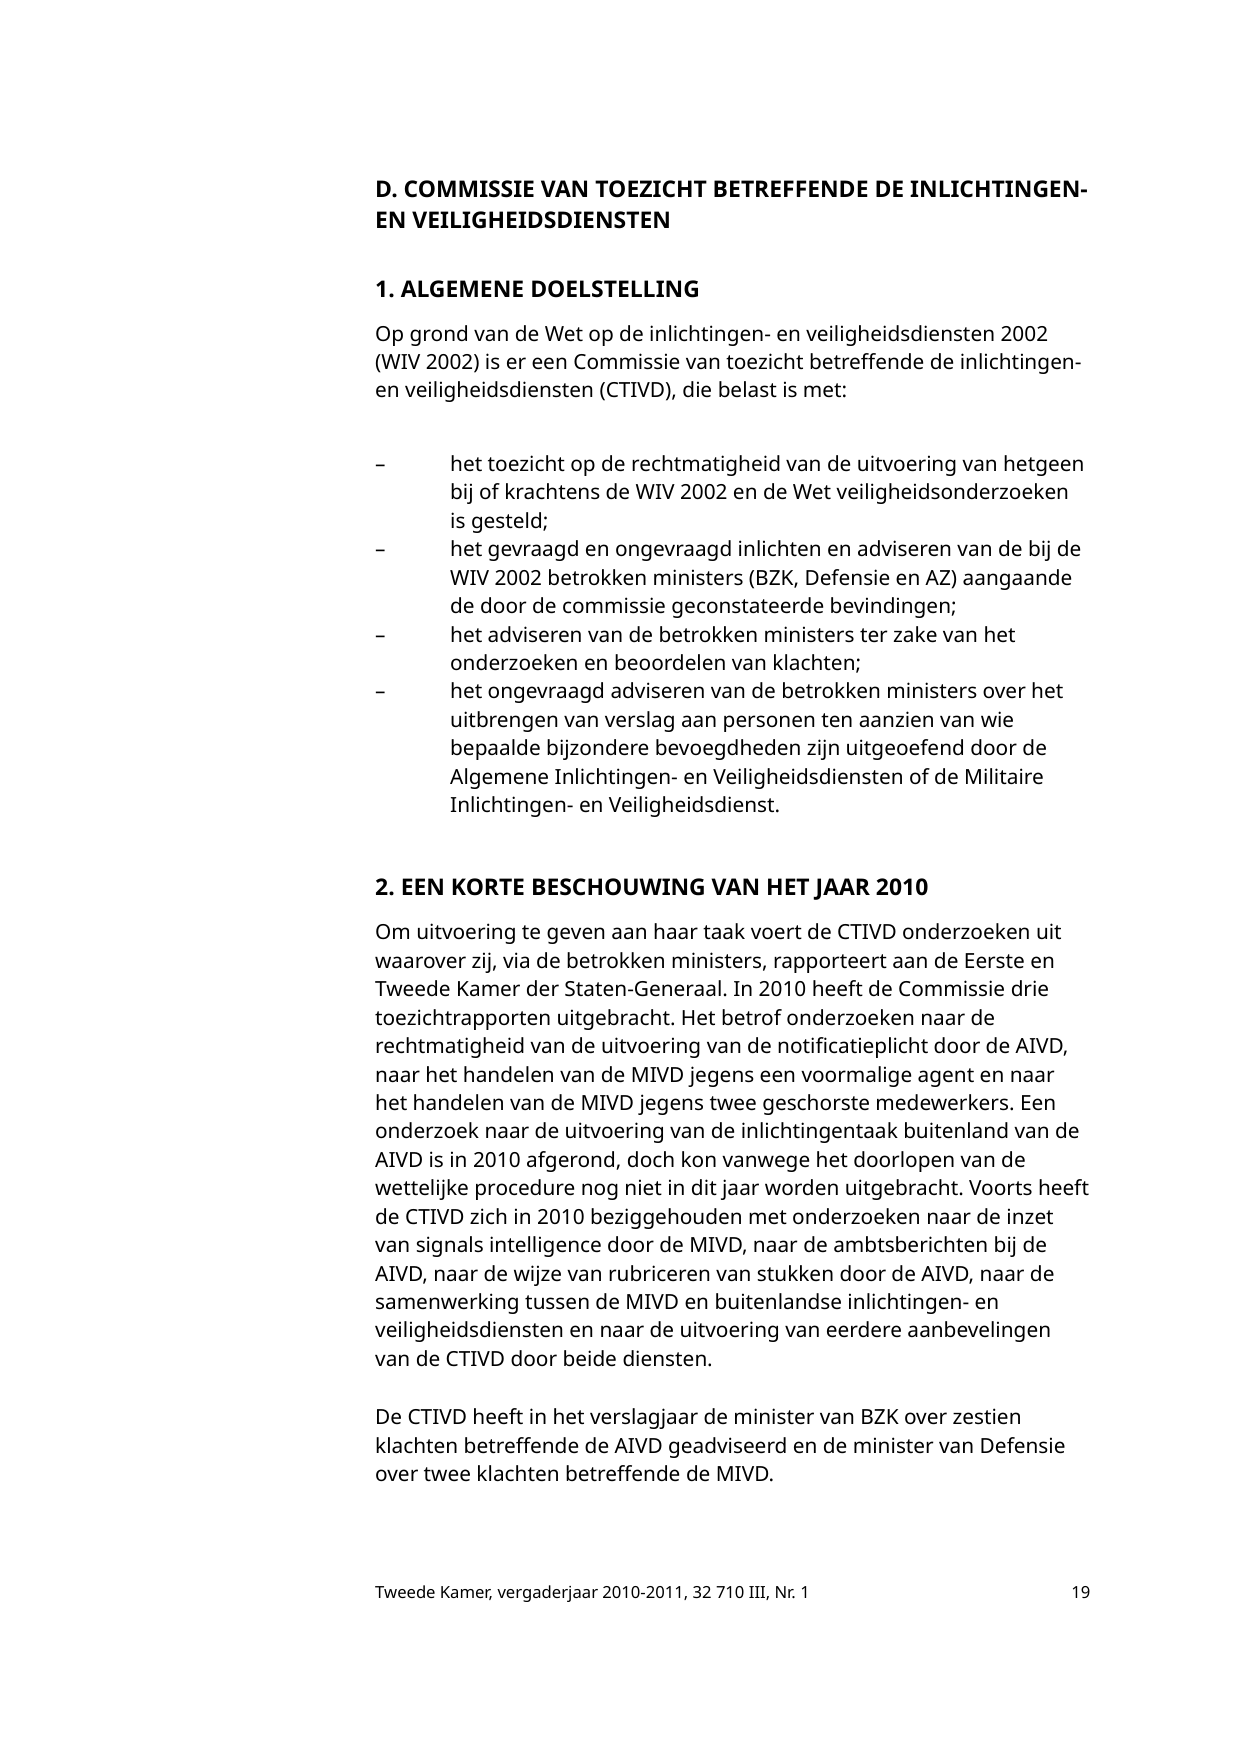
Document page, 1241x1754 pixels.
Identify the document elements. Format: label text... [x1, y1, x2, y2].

subtitle 2. EEN KORTE BESCHOUWING VAN HET JAAR 2010 [375, 871, 1090, 902]
list het gevraagd en ongevraagd inlichten en adviseren van de bij de WIV 2002 betrokken ministers (BZK, Defensie en AZ) aangaande de door de commissie geconstateerde bevindingen; [375, 534, 1090, 620]
subtitle D. COMMISSIE VAN TOEZICHT BETREFFENDE DE INLICHTINGEN- EN VEILIGHEIDSDIENSTEN [375, 172, 1090, 235]
text Om uitvoering te geven aan haar taak voert de CTIVD onderzoeken uit waarover zij, via de betrokken ministers, rapporteert aan de Eerste en Tweede Kamer der Staten-Generaal. In 2010 heeft de Commissie drie toezichtrapporten uitgebracht. Het betrof onderzoeken naar de rechtmatigheid van de uitvoering van de notificatieplicht door de AIVD, naar het handelen van de MIVD jegens een voormalige agent en naar het handelen van de MIVD jegens twee geschorste medewerkers. Een onderzoek naar de uitvoering van de inlichtingentaak buitenland van de AIVD is in 2010 afgerond, doch kon vanwege het doorlopen van de wettelijke procedure nog niet in dit jaar worden uitgebracht. Voorts heeft de CTIVD zich in 2010 beziggehouden met onderzoeken naar de inzet van signals intelligence door de MIVD, naar de ambtsberichten bij de AIVD, naar de wijze van rubriceren van stukken door de AIVD, naar de samenwerking tussen de MIVD en buitenlandse inlichtingen- en veiligheidsdiensten en naar de uitvoering van eerdere aanbevelingen van de CTIVD door beide diensten. [375, 917, 1090, 1372]
list het ongevraagd adviseren van de betrokken ministers over het uitbrengen van verslag aan personen ten aanzien van wie bepaalde bijzondere bevoegdheden zijn uitgeoefend door de Algemene Inlichtingen- en Veiligheidsdiensten of de Militaire Inlichtingen- en Veiligheidsdienst. [375, 677, 1090, 819]
list het adviseren van de betrokken ministers ter zake van het onderzoeken en beoordelen van klachten; [375, 620, 1090, 677]
text Op grond van de Wet op de inlichtingen- en veiligheidsdiensten 2002 (WIV 2002) is er een Commissie van toezicht betreffende de inlichtingen- en veiligheidsdiensten (CTIVD), die belast is met: [375, 319, 1090, 404]
subtitle 1. ALGEMENE DOELSTELLING [375, 272, 1090, 304]
list het toezicht op de rechtmatigheid van de uitvoering van hetgeen bij of krachtens de WIV 2002 en de Wet veiligheidsonderzoeken is gesteld; [375, 449, 1090, 534]
text De CTIVD heeft in het verslagjaar de minister van BZK over zestien klachten betreffende de AIVD geadviseerd en de minister van Defensie over twee klachten betreffende de MIVD. [375, 1402, 1090, 1488]
